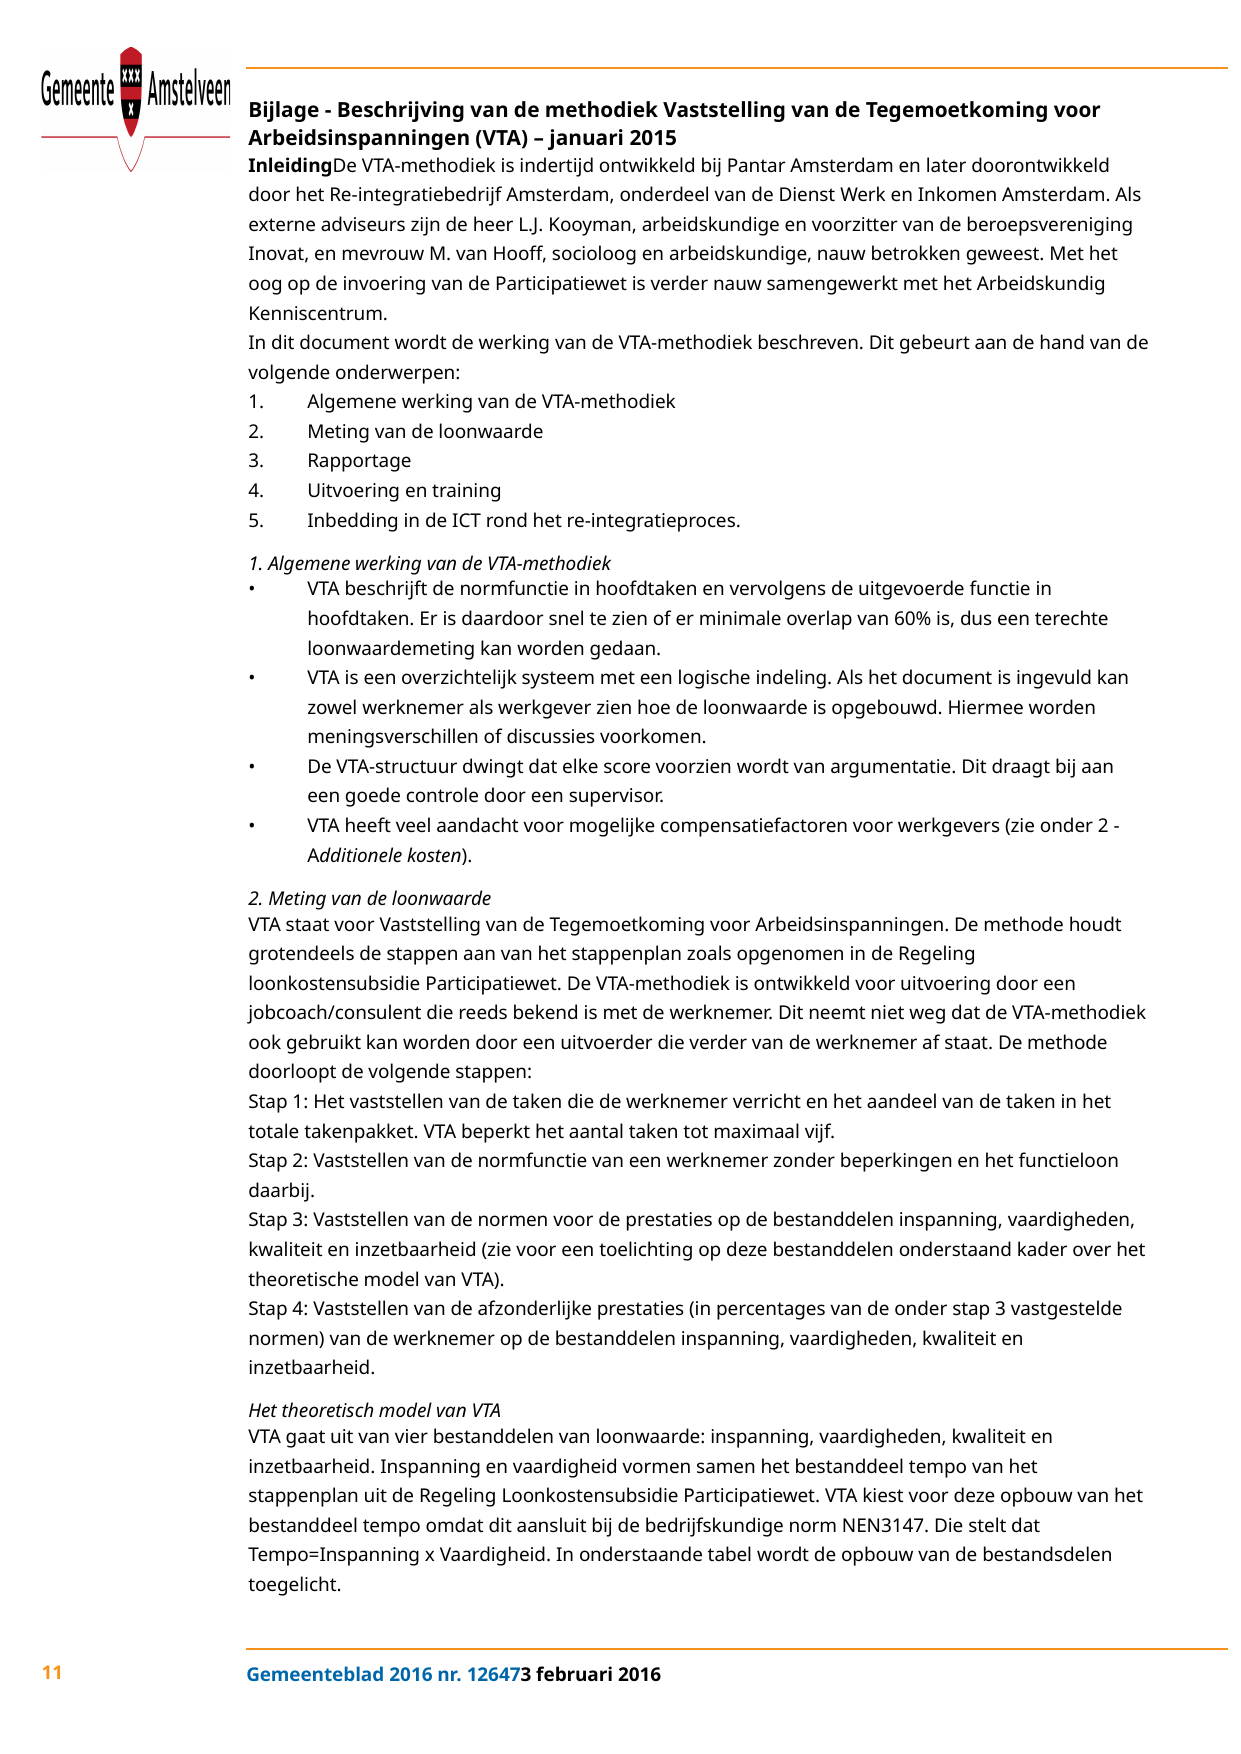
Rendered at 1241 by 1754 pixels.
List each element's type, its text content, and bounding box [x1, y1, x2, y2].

text Stap 3: Vaststellen van de normen voor de prestaties op de bestanddelen inspanning, vaardigheden, kwaliteit en inzetbaarheid (zie voor een toelichting op deze bestanddelen onderstaand kader over het theoretische model van VTA). [248, 1207, 1152, 1291]
text Het theoretisch model van VTA [248, 1398, 1152, 1423]
text VTA staat voor Vaststelling van de Tegemoetkoming voor Arbeidsinspanningen. De methode houdt grotendeels de stappen aan van het stappenplan zoals opgenomen in de Regeling loonkostensubsidie Participatiewet. De VTA-methodiek is ontwikkeld voor uitvoering door een jobcoach/consulent die reeds bekend is met de werknemer. Dit neemt niet weg dat de VTA-methodiek ook gebruikt kan worden door een uitvoerder die verder van de werknemer af staat. De methode doorloopt de volgende stappen: [248, 911, 1152, 1084]
list De VTA-structuur dwingt dat elke score voorzien wordt van argumentatie. Dit draagt bij aan een goede controle door een supervisor. [248, 753, 1152, 808]
text Stap 2: Vaststellen van de normfunctie van een werknemer zonder beperkingen en het functieloon daarbij. [248, 1147, 1152, 1203]
list VTA heeft veel aandacht voor mogelijke compensatiefactoren voor werkgevers (zie onder 2 - Additionele kosten). [248, 812, 1152, 868]
text 1. Algemene werking van de VTA-methodiek [248, 550, 1152, 576]
text Stap 4: Vaststellen van de afzonderlijke prestaties (in percentages van de onder stap 3 vastgestelde normen) van de werknemer op de bestanddelen inspanning, vaardigheden, kwaliteit en inzetbaarheid. [248, 1295, 1152, 1380]
text Bijlage - Beschrijving van de methodiek Vaststelling van de Tegemoetkoming voor Arbeidsinspanningen (VTA) – januari 2015 [248, 95, 1152, 152]
text In dit document wordt de werking van de VTA-methodiek beschreven. Dit gebeurt aan de hand van de volgende onderwerpen: [248, 329, 1152, 384]
list Inbedding in de ICT rond het re-integratieproces. [248, 507, 1152, 532]
text InleidingDe VTA-methodiek is indertijd ontwikkeld bij Pantar Amsterdam en later doorontwikkeld door het Re-integratiebedrijf Amsterdam, onderdeel van de Dienst Werk en Inkomen Amsterdam. Als externe adviseurs zijn de heer L.J. Kooyman, arbeidskundige en voorzitter van de beroepsvereniging Inovat, en mevrouw M. van Hooff, socioloog en arbeidskundige, nauw betrokken geweest. Met het oog op de invoering van de Participatiewet is verder nauw samengewerkt met het Arbeidskundig Kenniscentrum. [248, 152, 1152, 325]
text Stap 1: Het vaststellen van de taken die de werknemer verricht en het aandeel van de taken in het totale takenpakket. VTA beperkt het aantal taken tot maximaal vijf. [248, 1088, 1152, 1143]
list Rapportage [248, 448, 1152, 473]
list Uitvoering en training [248, 477, 1152, 503]
list VTA beschrijft de normfunctie in hoofdtaken en vervolgens de uitgevoerde functie in hoofdtaken. Er is daardoor snel te zien of er minimale overlap van 60% is, dus een terechte loonwaardemeting kan worden gedaan. [248, 576, 1152, 661]
text 2. Meting van de loonwaarde [248, 885, 1152, 911]
picture [41, 47, 231, 172]
list VTA is een overzichtelijk systeem met een logische indeling. Als het document is ingevuld kan zowel werknemer als werkgever zien hoe de loonwaarde is opgebouwd. Hiermee worden meningsverschillen of discussies voorkomen. [248, 664, 1152, 749]
list Algemene werking van de VTA-methodiek [248, 388, 1152, 414]
text VTA gaat uit van vier bestanddelen van loonwaarde: inspanning, vaardigheden, kwaliteit en inzetbaarheid. Inspanning en vaardigheid vormen samen het bestanddeel tempo van het stappenplan uit de Regeling Loonkostensubsidie Participatiewet. VTA kiest voor deze opbouw van het bestanddeel tempo omdat dit aansluit bij de bedrijfskundige norm NEN3147. Die stelt dat Tempo=Inspanning x Vaardigheid. In onderstaande tabel wordt de opbouw van de bestandsdelen toegelicht. [248, 1423, 1152, 1597]
list Meting van de loonwaarde [248, 418, 1152, 444]
